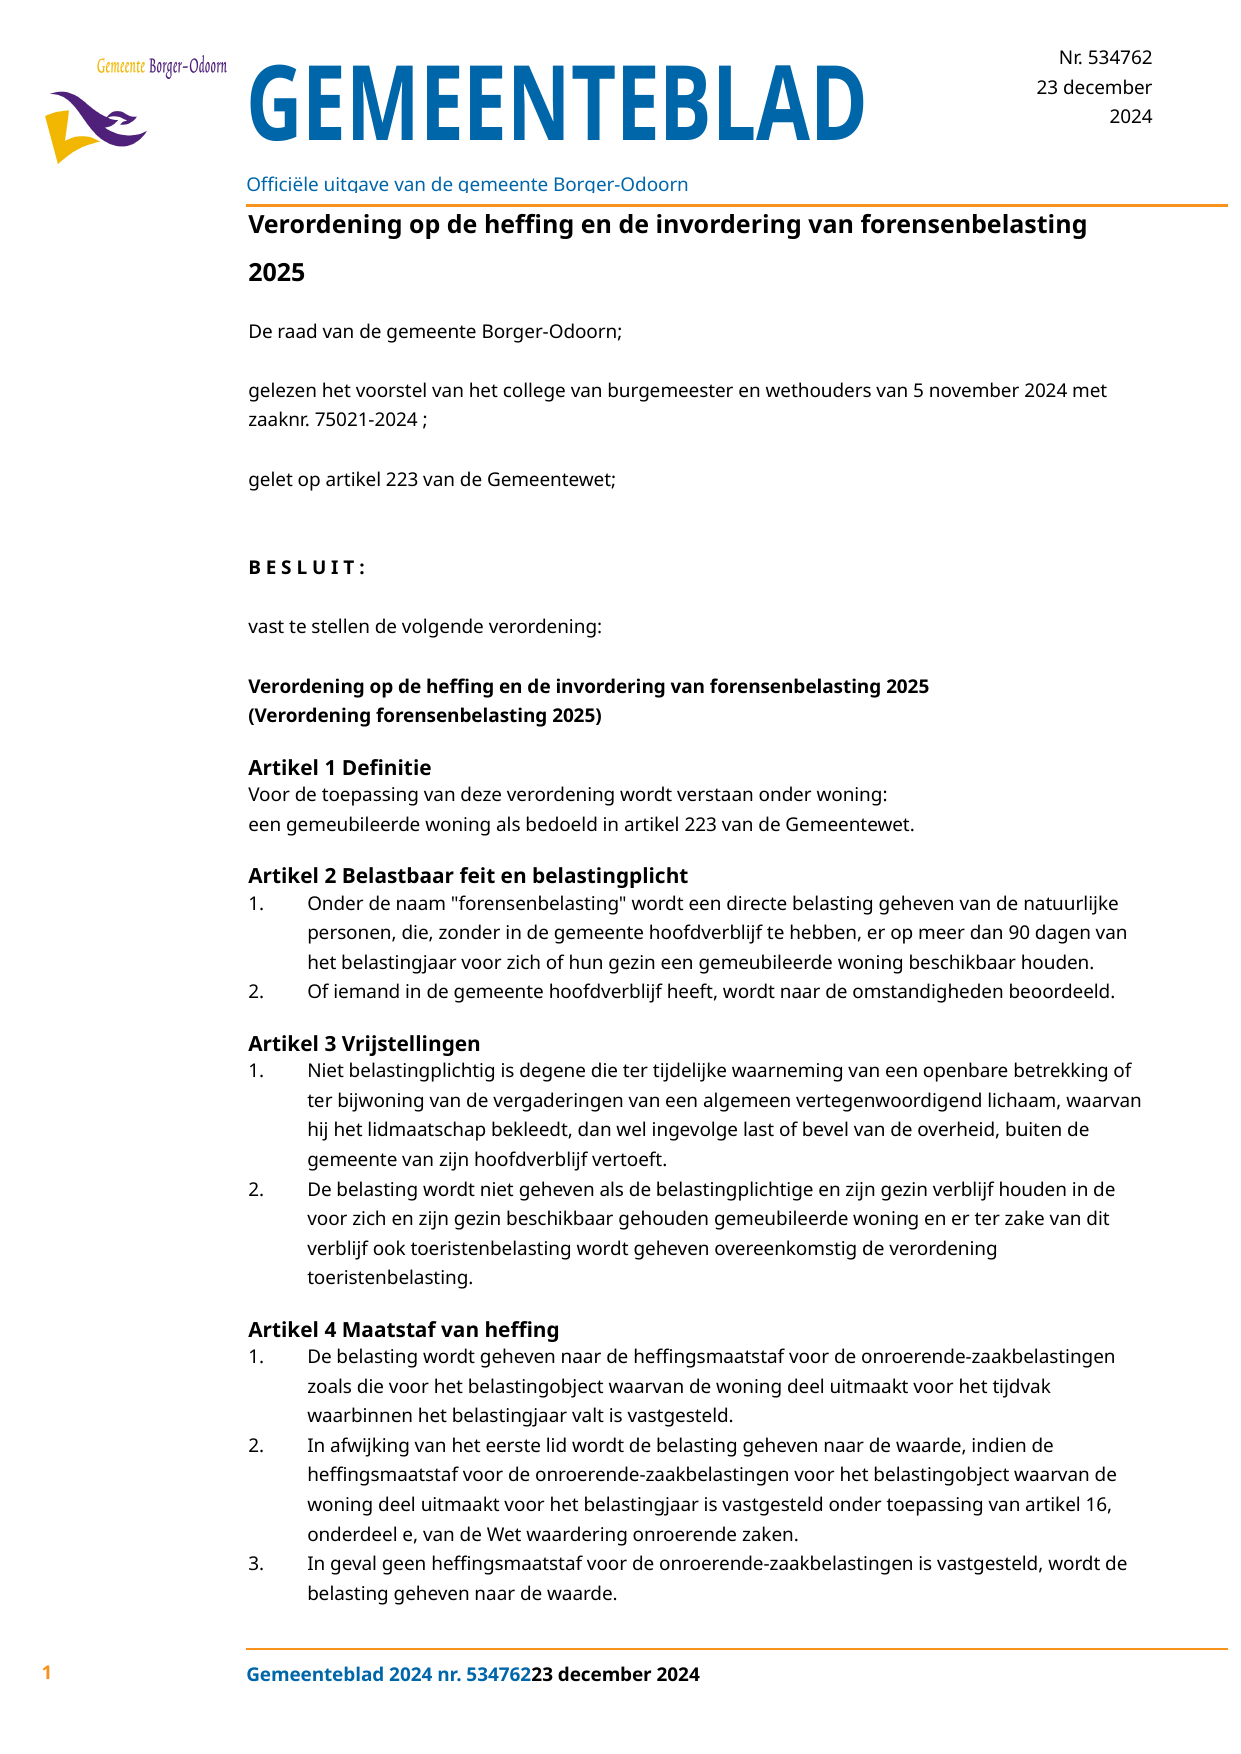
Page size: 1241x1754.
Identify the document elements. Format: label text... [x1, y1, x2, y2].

text B E S L U I T : [248, 554, 1152, 580]
list De belasting wordt niet geheven als de belastingplichtige en zijn gezin verblijf houden in de voor zich en zijn gezin beschikbaar gehouden gemeubileerde woning en er ter zake van dit verblijf ook toeristenbelasting wordt geheven overeenkomstig de verordening toeristenbelasting. [248, 1176, 1152, 1290]
picture [41, 47, 231, 172]
text vast te stellen de volgende verordening: [248, 614, 1152, 639]
list In geval geen heffingsmaatstaf voor de onroerende-zaakbelastingen is vastgesteld, wordt de belasting geheven naar de waarde. [248, 1550, 1152, 1606]
text Voor de toepassing van deze verordening wordt verstaan onder woning: [248, 781, 1152, 807]
list De belasting wordt geheven naar de heffingsmaatstaf voor de onroerende-zaakbelastingen zoals die voor het belastingobject waarvan de woning deel uitmaakt voor het tijdvak waarbinnen het belastingjaar valt is vastgesteld. [248, 1343, 1152, 1428]
list Niet belastingplichtig is degene die ter tijdelijke waarneming van een openbare betrekking of ter bijwoning van de vergaderingen van een algemeen vertegenwoordigend lichaam, waarvan hij het lidmaatschap bekleedt, dan wel ingevolge last of bevel van de overheid, buiten de gemeente van zijn hoofdverblijf vertoeft. [248, 1057, 1152, 1172]
text Artikel 1 Definitie [248, 753, 1152, 781]
list Onder de naam "forensenbelasting" wordt een directe belasting geheven van de natuurlijke personen, die, zonder in de gemeente hoofdverblijf te hebben, er op meer dan 90 dagen van het belastingjaar voor zich of hun gezin een gemeubileerde woning beschikbaar houden. [248, 890, 1152, 975]
text een gemeubileerde woning als bedoeld in artikel 223 van de Gemeentewet. [248, 811, 1152, 837]
text Verordening op de heffing en de invordering van forensenbelasting 2025 [248, 207, 1152, 288]
text De raad van de gemeente Borger-Odoorn; [248, 318, 1152, 344]
text Artikel 4 Maatstaf van heffing [248, 1315, 1152, 1343]
text (Verordening forensenbelasting 2025) [248, 702, 1152, 728]
text gelezen het voorstel van het college van burgemeester en wethouders van 5 november 2024 met zaaknr. 75021-2024 ; [248, 377, 1152, 432]
text Artikel 2 Belastbaar feit en belastingplicht [248, 861, 1152, 890]
text gelet op artikel 223 van de Gemeentewet; [248, 466, 1152, 492]
text Verordening op de heffing en de invordering van forensenbelasting 2025 [248, 673, 1152, 699]
list In afwijking van het eerste lid wordt de belasting geheven naar de waarde, indien de heffingsmaatstaf voor de onroerende-zaakbelastingen voor het belastingobject waarvan de woning deel uitmaakt voor het belastingjaar is vastgesteld onder toepassing van artikel 16, onderdeel e, van de Wet waardering onroerende zaken. [248, 1432, 1152, 1547]
list Of iemand in de gemeente hoofdverblijf heeft, wordt naar de omstandigheden beoordeeld. [248, 978, 1152, 1004]
text Artikel 3 Vrijstellingen [248, 1029, 1152, 1057]
